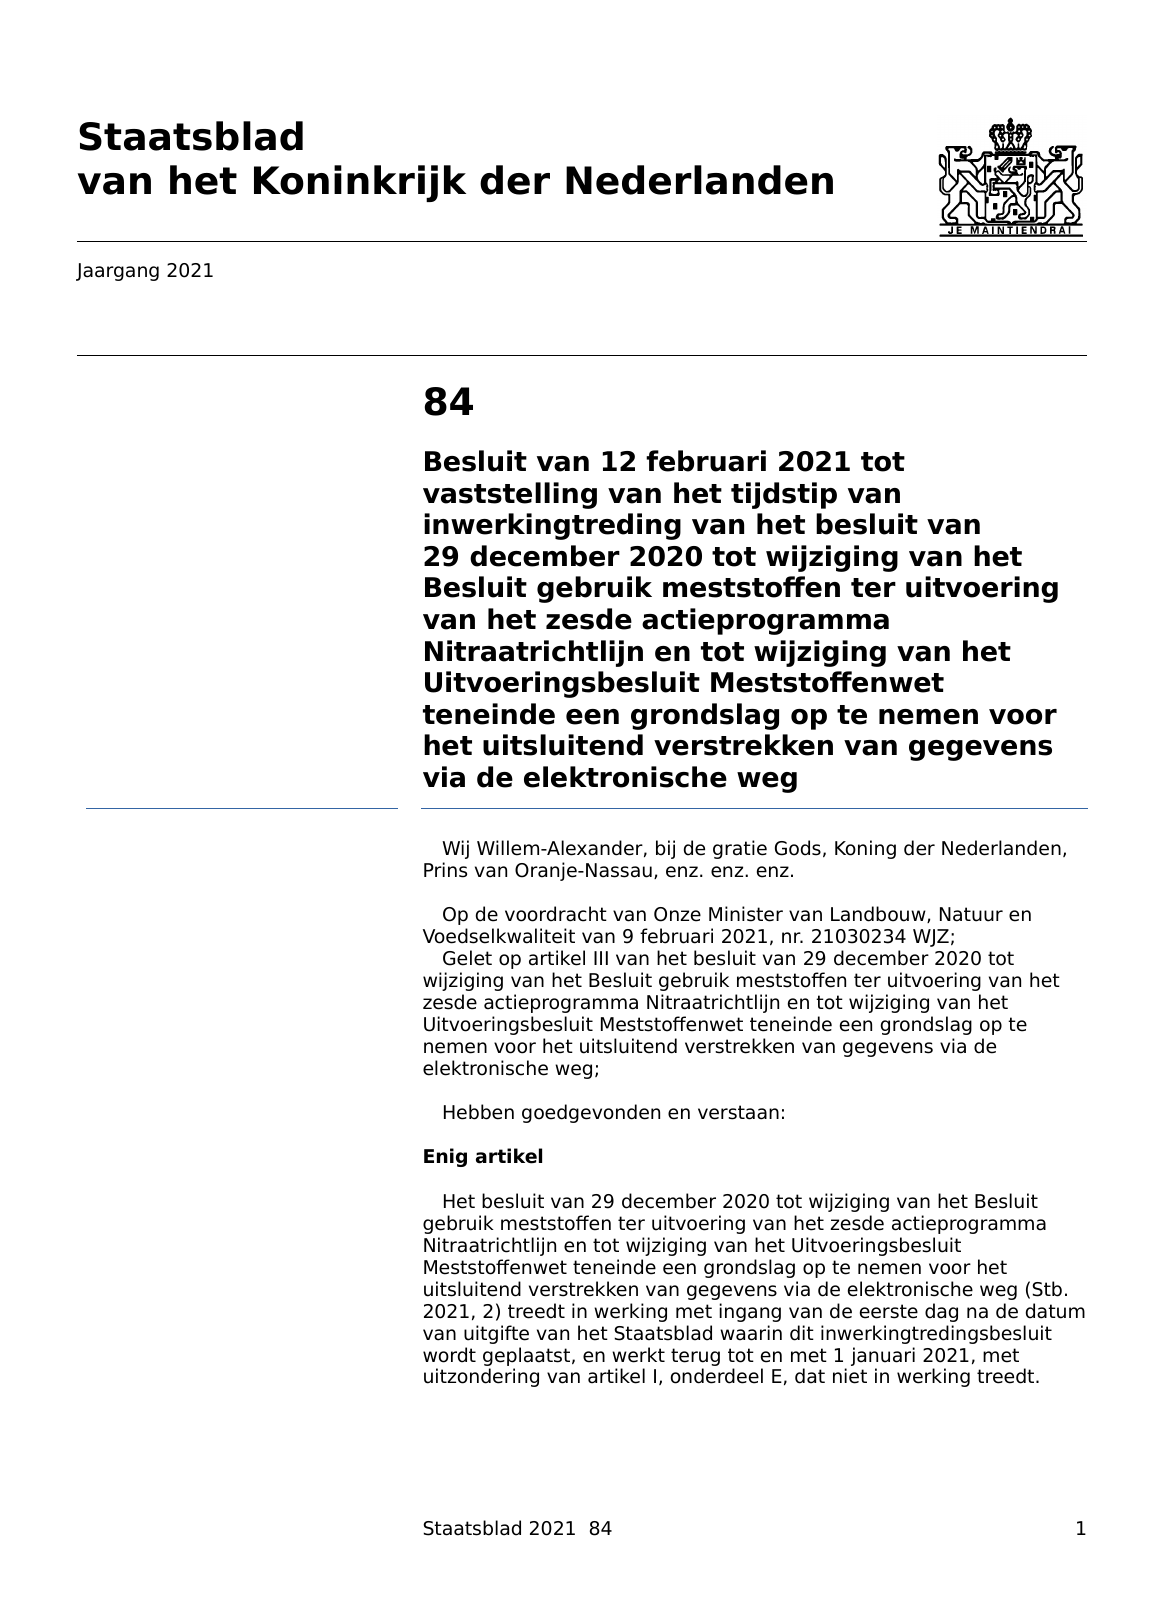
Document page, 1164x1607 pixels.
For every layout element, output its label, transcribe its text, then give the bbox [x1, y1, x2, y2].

text Wij Willem-Alexander, bij de gratie Gods, Koning der Nederlanden, Prins van Oranje-Nassau, enz. enz. enz. [422, 838, 1087, 882]
subtitle Enig artikel [422, 1146, 1087, 1168]
table_cell Jaargang 2021 [77, 242, 1087, 355]
text Op de voordracht van Onze Minister van Landbouw, Natuur en Voedselkwaliteit van 9 februari 2021, nr. 21030234 WJZ; [422, 904, 1087, 948]
text Besluit van 12 februari 2021 tot vaststelling van het tijdstip van inwerkingtreding van het besluit van 29 december 2020 tot wijziging van het Besluit gebruik meststoffen ter uitvoering van het zesde actieprogramma Nitraatrichtlijn en tot wijziging van het Uitvoeringsbesluit Meststoffenwet teneinde een grondslag op te nemen voor het uitsluitend verstrekken van gegevens via de elektronische weg [422, 447, 1087, 794]
table_header [886, 100, 1087, 241]
text Gelet op artikel III van het besluit van 29 december 2020 tot wijziging van het Besluit gebruik meststoffen ter uitvoering van het zesde actieprogramma Nitraatrichtlijn en tot wijziging van het Uitvoeringsbesluit Meststoffenwet teneinde een grondslag op te nemen voor het uitsluitend verstrekken van gegevens via de elektronische weg; [422, 948, 1087, 1080]
table_header Staatsblad van het Koninkrijk der Nederlanden [77, 100, 886, 241]
subtitle 84 [422, 381, 1087, 424]
text Hebben goedgevonden en verstaan: [422, 1102, 1087, 1124]
picture [936, 115, 1087, 240]
text Het besluit van 29 december 2020 tot wijziging van het Besluit gebruik meststoffen ter uitvoering van het zesde actieprogramma Nitraatrichtlijn en tot wijziging van het Uitvoeringsbesluit Meststoffenwet teneinde een grondslag op te nemen voor het uitsluitend verstrekken van gegevens via de elektronische weg (Stb. 2021, 2) treedt in werking met ingang van de eerste dag na de datum van uitgifte van het Staatsblad waarin dit inwerkingtredingsbesluit wordt geplaatst, en werkt terug tot en met 1 januari 2021, met uitzondering van artikel I, onderdeel E, dat niet in werking treedt. [422, 1191, 1087, 1388]
